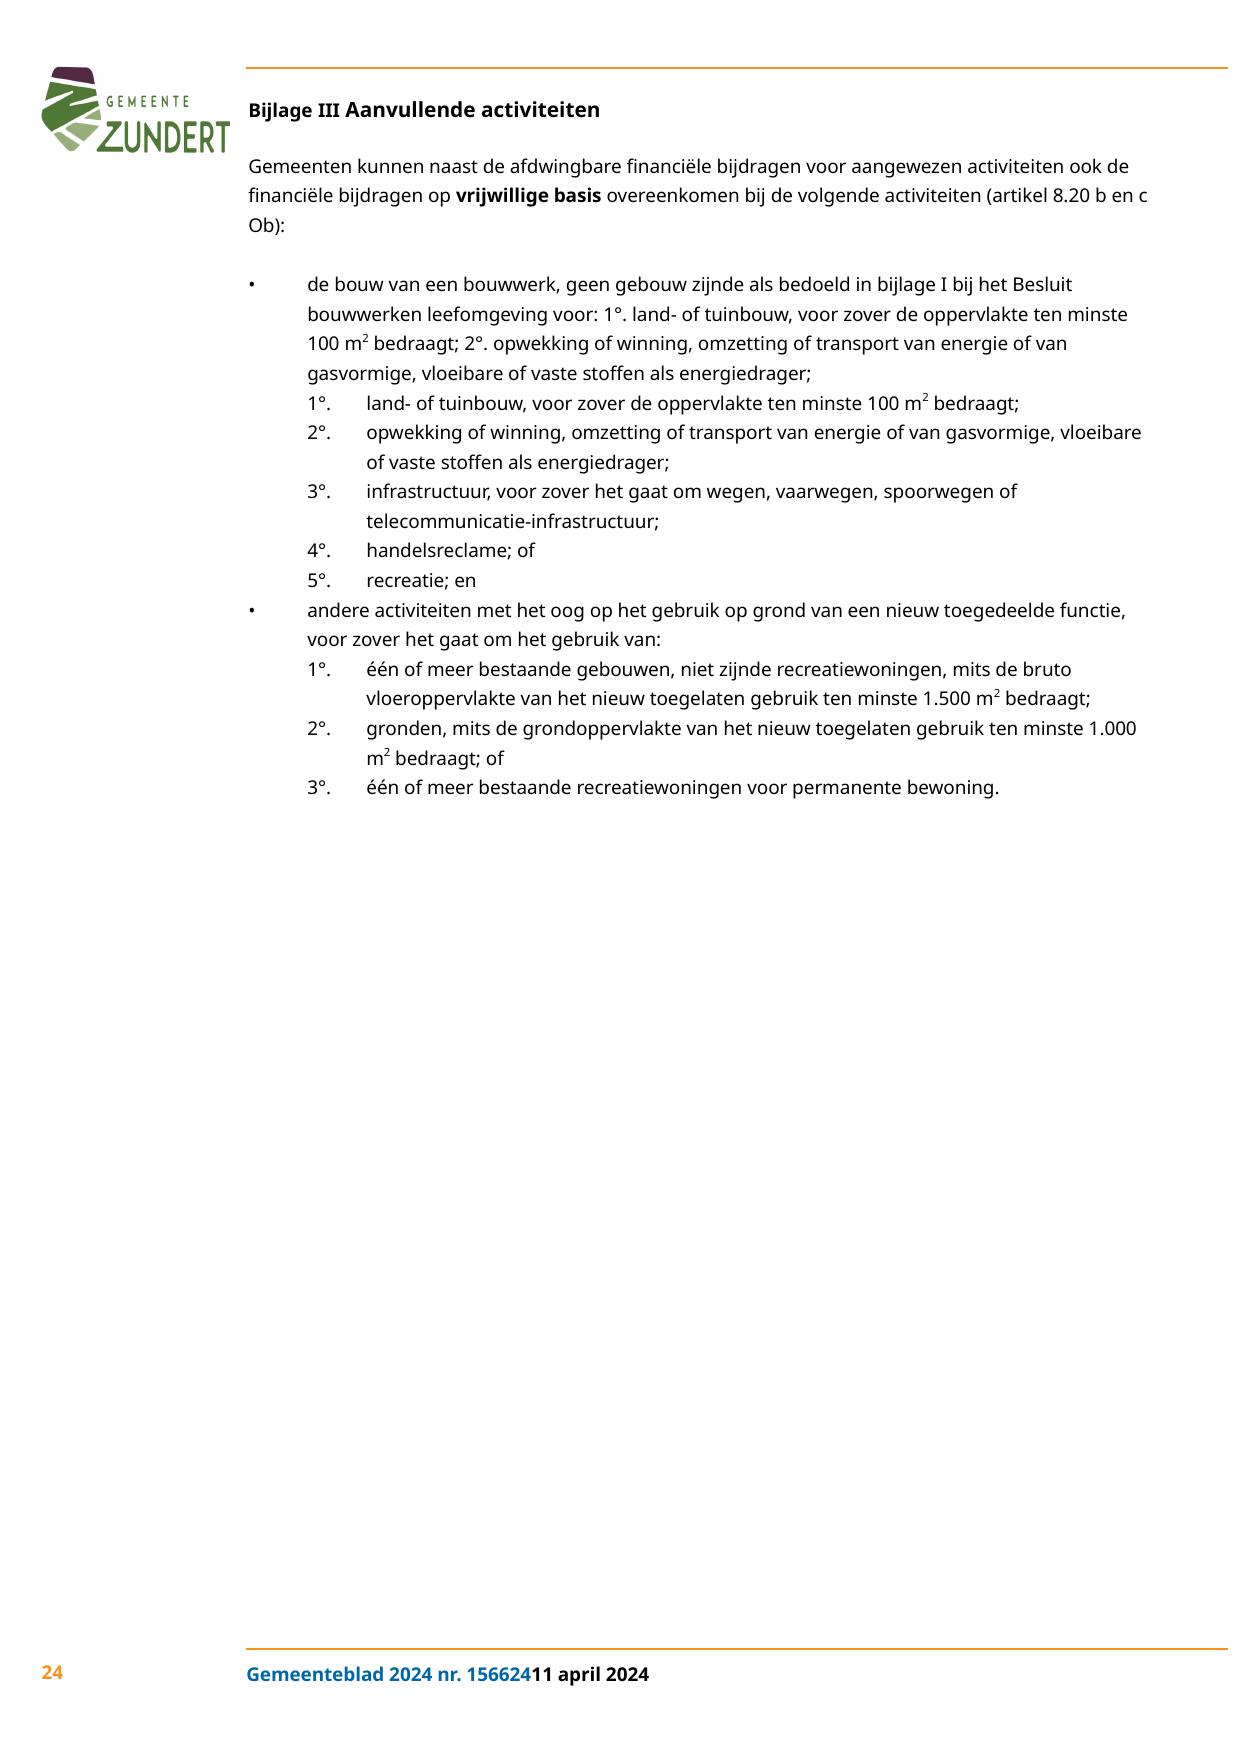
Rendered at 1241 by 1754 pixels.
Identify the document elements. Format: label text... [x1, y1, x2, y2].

picture [41, 47, 231, 172]
text Bijlage III Aanvullende activiteiten [248, 95, 1152, 123]
table_header Gemeenten kunnen naast de afdwingbare financiële bijdragen voor aangewezen activiteiten ook de financiële bijdragen op vrijwillige basis overeenkomen bij de volgende activiteiten (artikel 8.20 b en c Ob): de bouw van een bouwwerk, geen gebouw zijnde als bedoeld in bijlage I bij het Besluit bouwwerken leefomgeving voor: 1°. land- of tuinbouw, voor zover de oppervlakte ten minste 100 m2 bedraagt; 2°. opwekking of winning, omzetting of transport van energie of van gasvormige, vloeibare of vaste stoffen als energiedrager; land- of tuinbouw, voor zover de oppervlakte ten minste 100 m2 bedraagt; opwekking of winning, omzetting of transport van energie of van gasvormige, vloeibare of vaste stoffen als energiedrager; infrastructuur, voor zover het gaat om wegen, vaarwegen, spoorwegen of telecommunicatie-infrastructuur; handelsreclame; of recreatie; en andere activiteiten met het oog op het gebruik op grond van een nieuw toegedeelde functie, voor zover het gaat om het gebruik van: één of meer bestaande gebouwen, niet zijnde recreatiewoningen, mits de bruto vloeroppervlakte van het nieuw toegelaten gebruik ten minste 1.500 m2 bedraagt; gronden, mits de grondoppervlakte van het nieuw toegelaten gebruik ten minste 1.000 m2 bedraagt; of één of meer bestaande recreatiewoningen voor permanente bewoning. [248, 153, 1152, 800]
